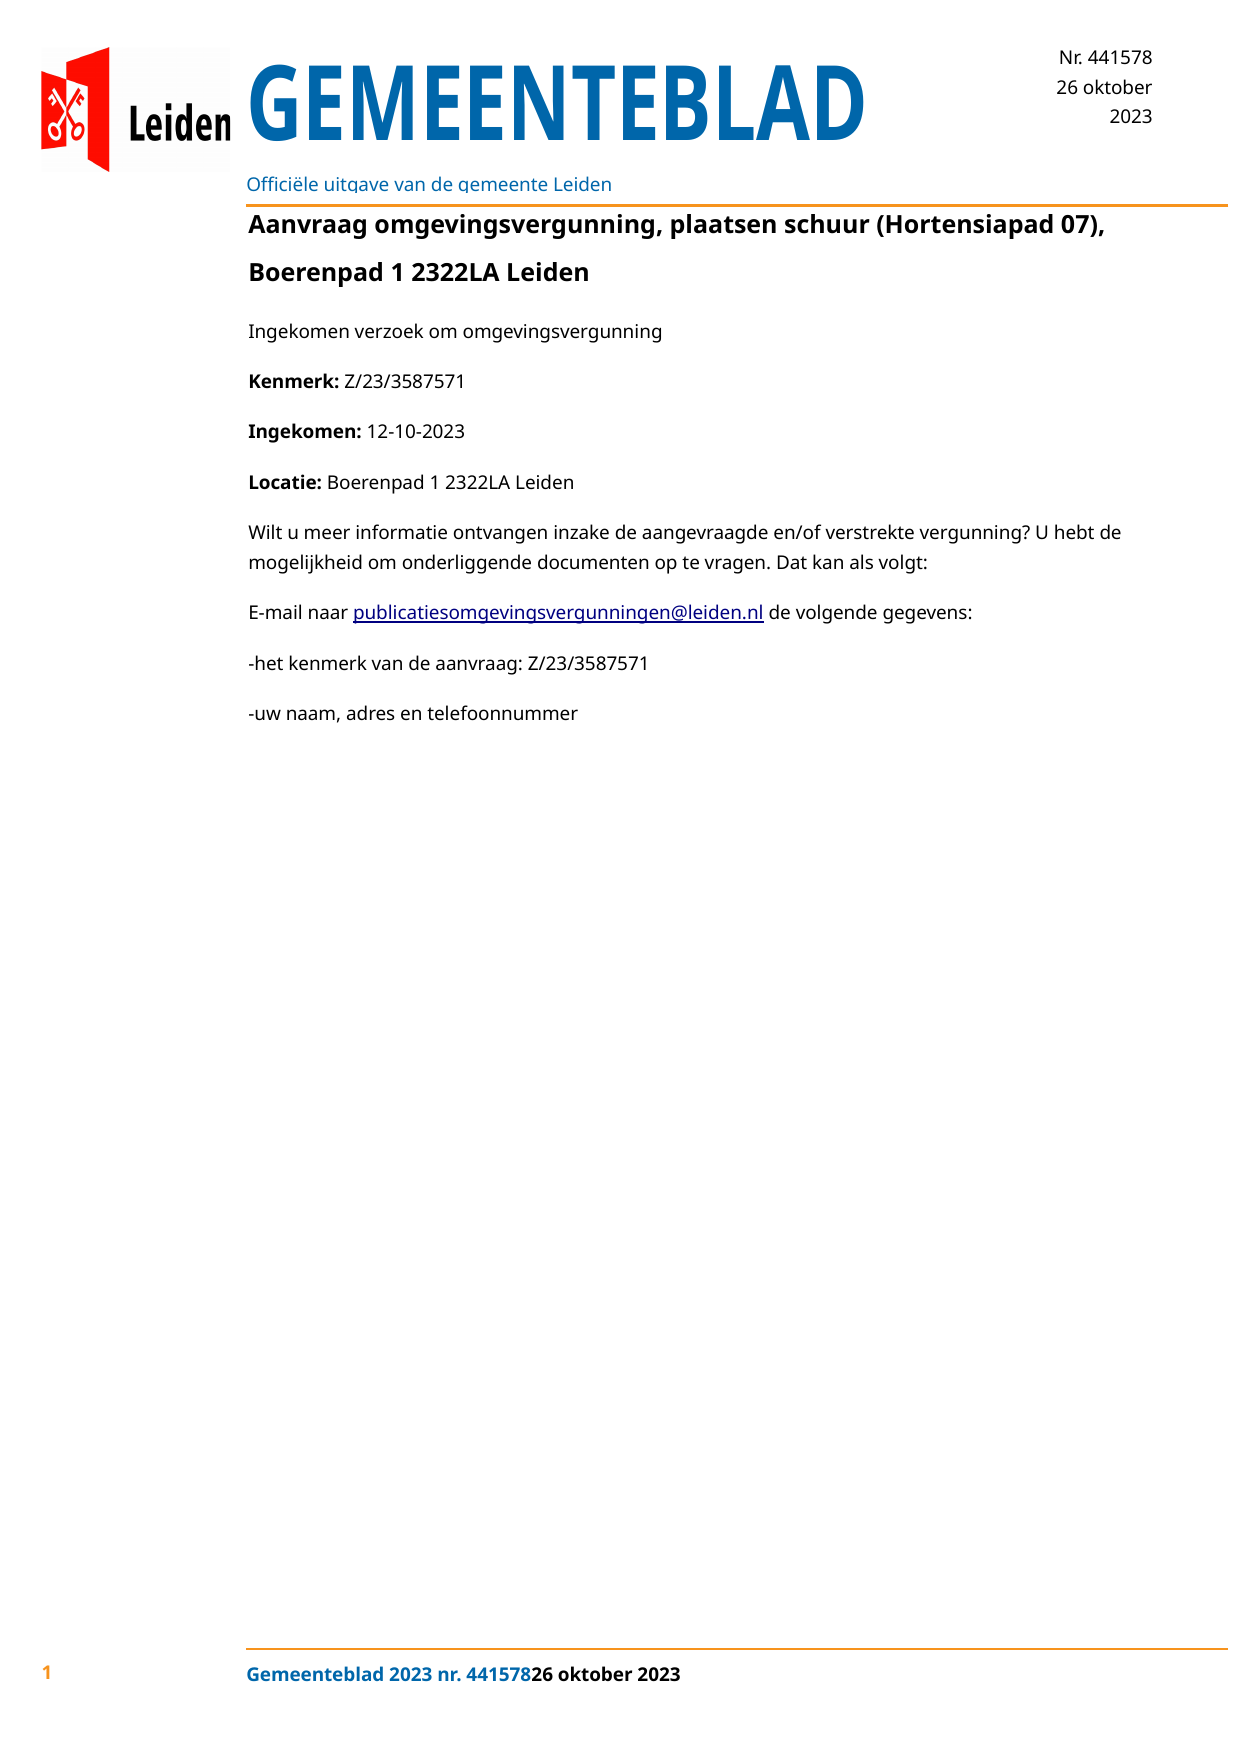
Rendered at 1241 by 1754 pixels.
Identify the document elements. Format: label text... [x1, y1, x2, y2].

text Kenmerk: Z/23/3587571 [248, 368, 1152, 394]
text -uw naam, adres en telefoonnummer [248, 700, 1152, 726]
text Aanvraag omgevingsvergunning, plaatsen schuur (Hortensiapad 07), Boerenpad 1 2322LA Leiden [248, 207, 1152, 288]
text Locatie: Boerenpad 1 2322LA Leiden [248, 469, 1152, 495]
text Ingekomen verzoek om omgevingsvergunning [248, 318, 1152, 344]
text Wilt u meer informatie ontvangen inzake de aangevraagde en/of verstrekte vergunning? U hebt de mogelijkheid om onderliggende documenten op te vragen. Dat kan als volgt: [248, 519, 1152, 575]
text Ingekomen: 12-10-2023 [248, 419, 1152, 444]
text -het kenmerk van de aanvraag: Z/23/3587571 [248, 650, 1152, 676]
picture [41, 47, 231, 172]
text E-mail naar publicatiesomgevingsvergunningen@leiden.nl de volgende gegevens: [248, 599, 1152, 625]
